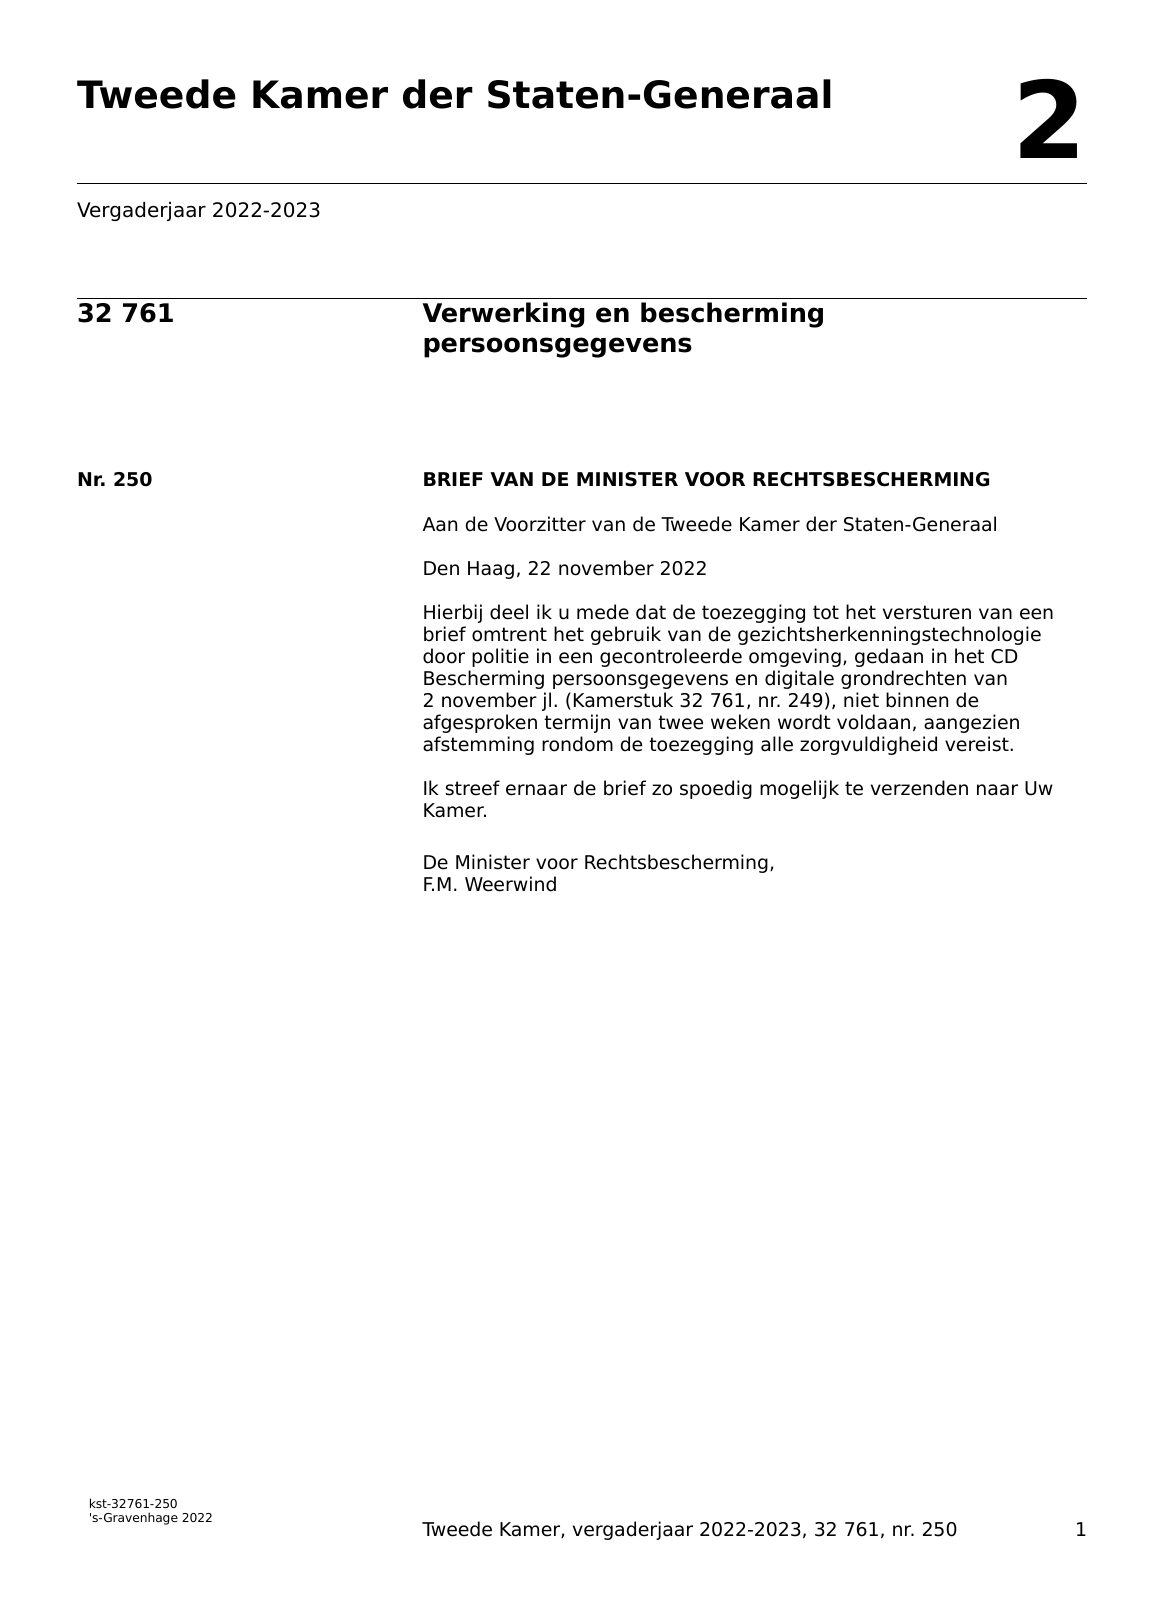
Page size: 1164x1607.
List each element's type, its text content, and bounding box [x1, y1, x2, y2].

text 's-Gravenhage 2022 [88, 1511, 323, 1525]
text Ik streef ernaar de brief zo spoedig mogelijk te verzenden naar Uw Kamer. [422, 778, 1087, 822]
text kst-32761-250 [88, 1497, 323, 1511]
text Aan de Voorzitter van de Tweede Kamer der Staten-Generaal [422, 513, 1087, 536]
table_header Tweede Kamer der Staten-Generaal [77, 59, 886, 183]
text Hierbij deel ik u mede dat de toezegging tot het versturen van een brief omtrent het gebruik van de gezichtsherkenningstechnologie door politie in een gecontroleerde omgeving, gedaan in het CD Bescherming persoonsgegevens en digitale grondrechten van 2 november jl. (Kamerstuk 32 761, nr. 249), niet binnen de afgesproken termijn van twee weken wordt voldaan, aangezien afstemming rondom de toezegging alle zorgvuldigheid vereist. [422, 602, 1087, 756]
text De Minister voor Rechtsbescherming, F.M. Weerwind [422, 852, 1087, 896]
text Den Haag, 22 november 2022 [422, 558, 1087, 580]
subtitle 32 761 Verwerking en bescherming persoonsgegevens [77, 299, 1087, 358]
table_cell Vergaderjaar 2022-2023 [77, 184, 1087, 298]
table_header 2 [886, 59, 1087, 183]
subtitle Nr. 250 BRIEF VAN DE MINISTER VOOR RECHTSBESCHERMING [77, 469, 1087, 491]
